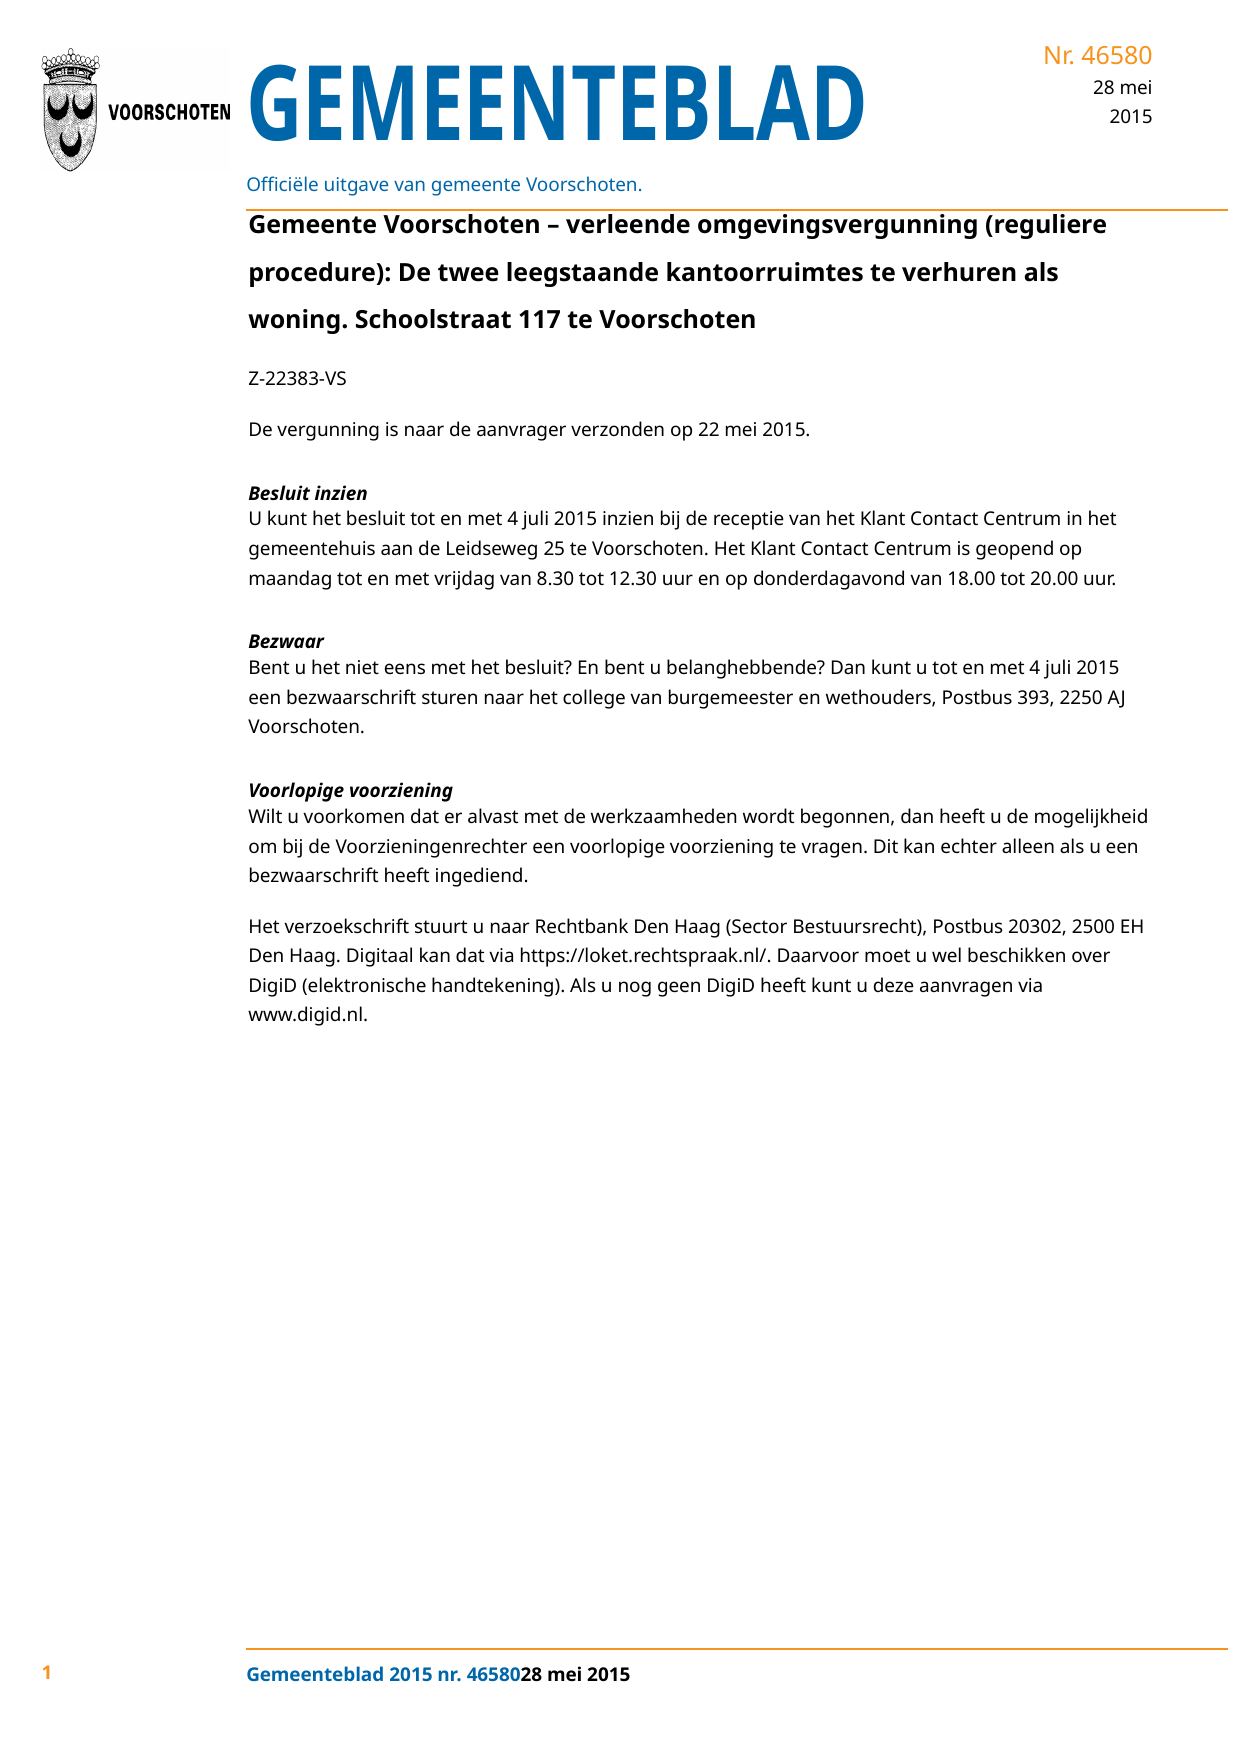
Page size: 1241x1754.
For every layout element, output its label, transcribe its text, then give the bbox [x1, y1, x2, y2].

text Z-22383-VS [248, 366, 1152, 391]
picture [41, 47, 231, 172]
text Gemeente Voorschoten – verleende omgevingsvergunning (reguliere procedure): De twee leegstaande kantoorruimtes te verhuren als woning. Schoolstraat 117 te Voorschoten [248, 211, 1152, 336]
text Bent u het niet eens met het besluit? En bent u belanghebbende? Dan kunt u tot en met 4 juli 2015 een bezwaarschrift sturen naar het college van burgemeester en wethouders, Postbus 393, 2250 AJ Voorschoten. [248, 654, 1152, 739]
text Bezwaar [248, 629, 1152, 654]
text Besluit inzien [248, 480, 1152, 506]
text Wilt u voorkomen dat er alvast met de werkzaamheden wordt begonnen, dan heeft u de mogelijkheid om bij de Voorzieningenrechter een voorlopige voorziening te vragen. Dit kan echter alleen als u een bezwaarschrift heeft ingediend. [248, 803, 1152, 888]
text Voorlopige voorziening [248, 778, 1152, 803]
text De vergunning is naar de aanvrager verzonden op 22 mei 2015. [248, 416, 1152, 442]
text Het verzoekschrift stuurt u naar Rechtbank Den Haag (Sector Bestuursrecht), Postbus 20302, 2500 EH Den Haag. Digitaal kan dat via https://loket.rechtspraak.nl/. Daarvoor moet u wel beschikken over DigiD (elektronische handtekening). Als u nog geen DigiD heeft kunt u deze aanvragen via www.digid.nl. [248, 913, 1152, 1027]
text U kunt het besluit tot en met 4 juli 2015 inzien bij de receptie van het Klant Contact Centrum in het gemeentehuis aan de Leidseweg 25 te Voorschoten. Het Klant Contact Centrum is geopend op maandag tot en met vrijdag van 8.30 tot 12.30 uur en op donderdagavond van 18.00 tot 20.00 uur. [248, 506, 1152, 591]
